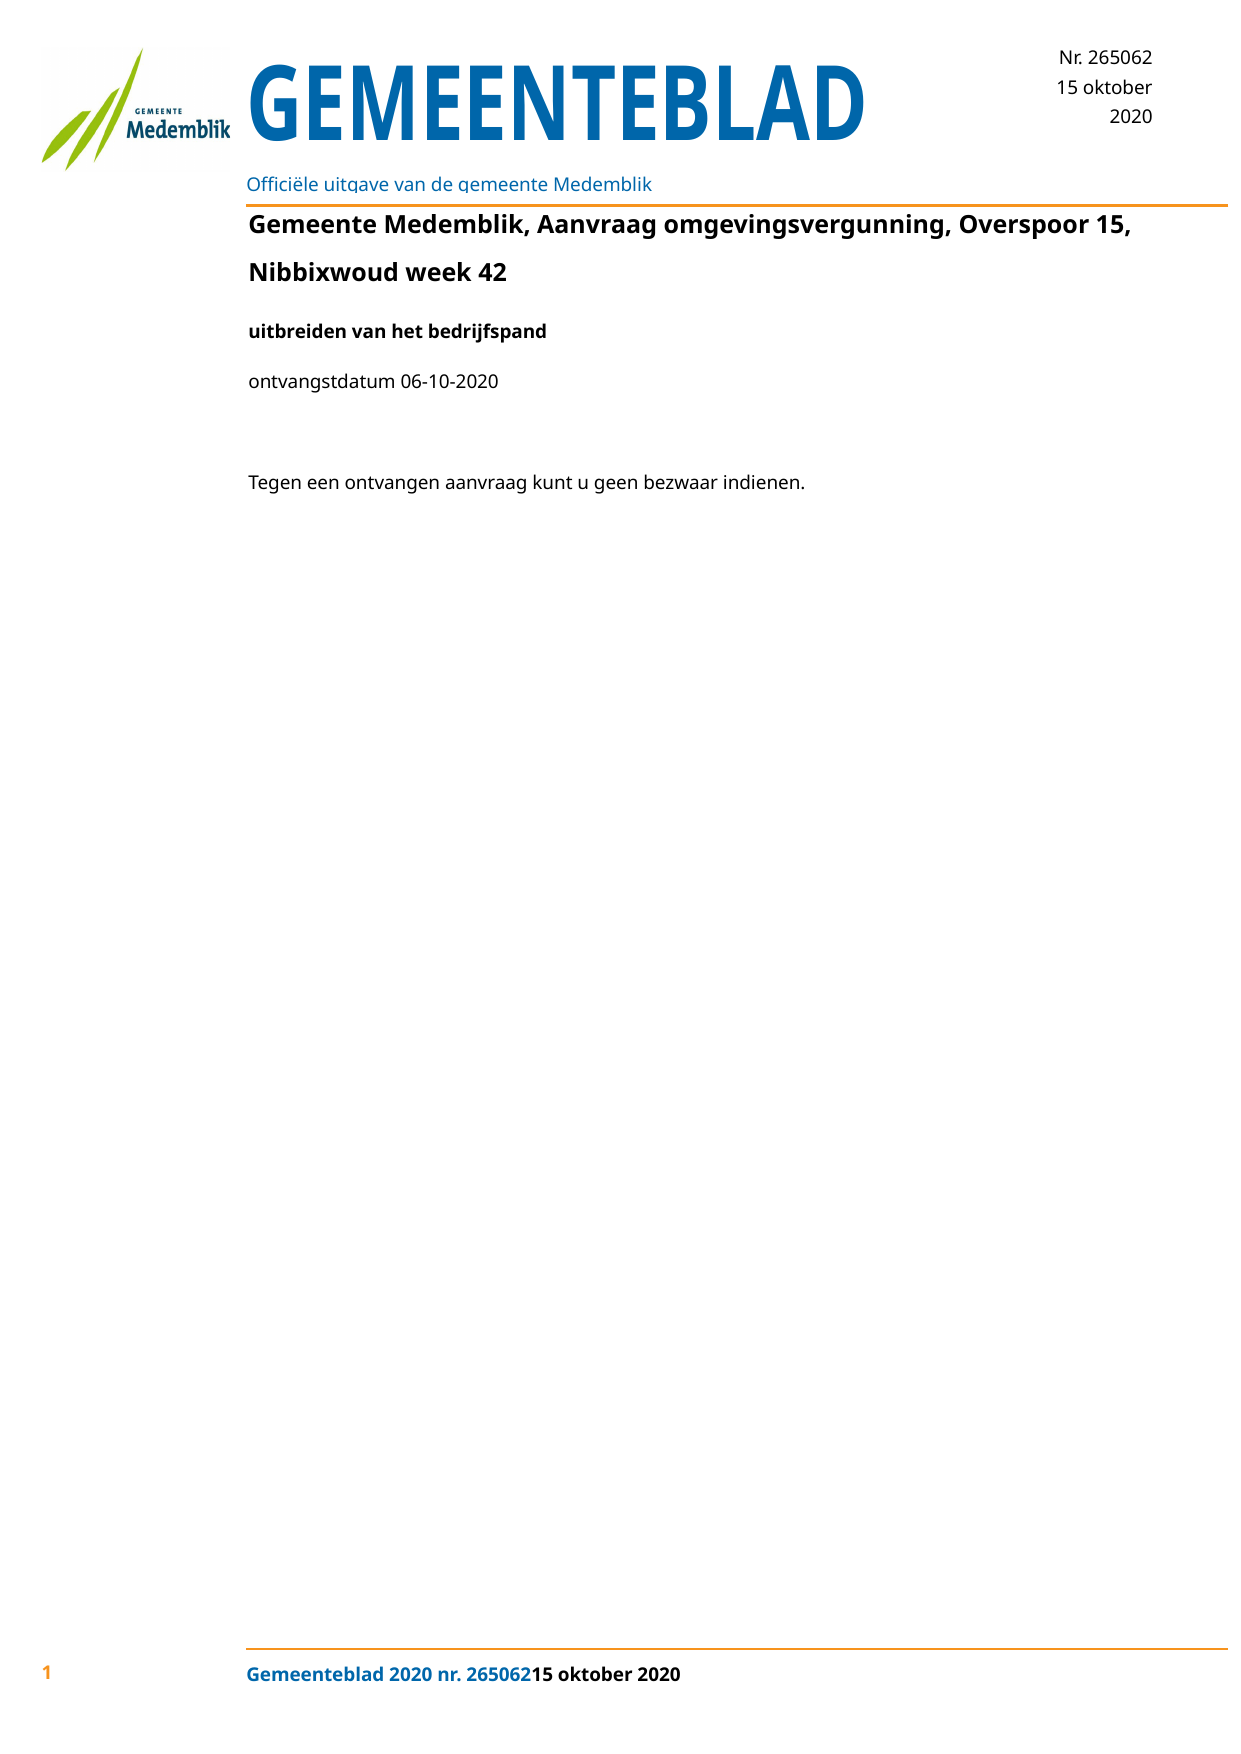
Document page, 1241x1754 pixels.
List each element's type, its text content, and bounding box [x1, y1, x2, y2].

text uitbreiden van het bedrijfspand [248, 318, 1152, 344]
text Gemeente Medemblik, Aanvraag omgevingsvergunning, Overspoor 15, Nibbixwoud week 42 [248, 207, 1152, 288]
text ontvangstdatum 06-10-2020 [248, 368, 1152, 394]
text Tegen een ontvangen aanvraag kunt u geen bezwaar indienen. [248, 469, 1152, 495]
picture [41, 47, 231, 172]
